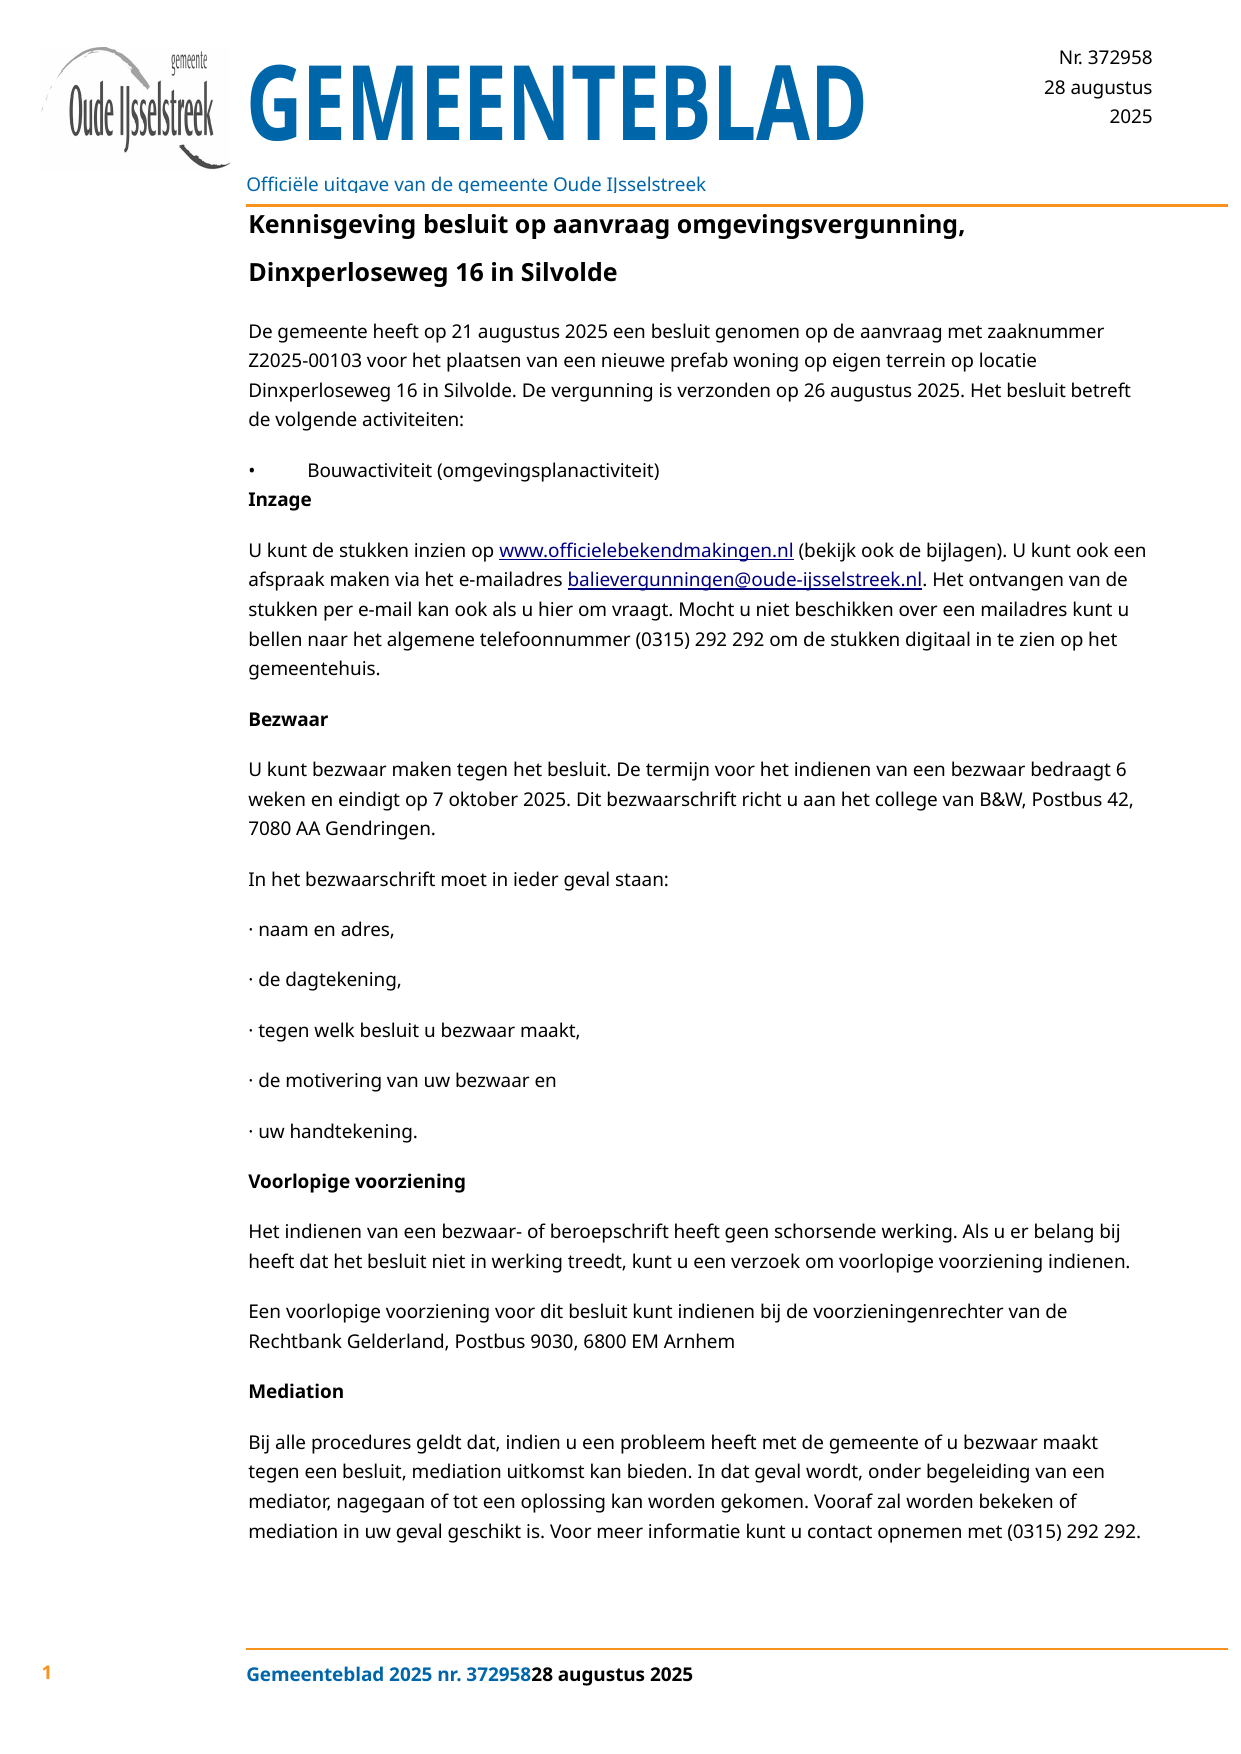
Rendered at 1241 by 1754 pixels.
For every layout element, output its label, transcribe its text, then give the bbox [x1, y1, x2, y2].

picture [41, 47, 231, 172]
text · de motivering van uw bezwaar en [248, 1067, 1152, 1093]
text Bij alle procedures geldt dat, indien u een probleem heeft met de gemeente of u bezwaar maakt tegen een besluit, mediation uitkomst kan bieden. In dat geval wordt, onder begeleiding van een mediator, nagegaan of tot een oplossing kan worden gekomen. Vooraf zal worden bekeken of mediation in uw geval geschikt is. Voor meer informatie kunt u contact opnemen met (0315) 292 292. [248, 1429, 1152, 1544]
text De gemeente heeft op 21 augustus 2025 een besluit genomen op de aanvraag met zaaknummer Z2025-00103 voor het plaatsen van een nieuwe prefab woning op eigen terrein op locatie Dinxperloseweg 16 in Silvolde. De vergunning is verzonden op 26 augustus 2025. Het besluit betreft de volgende activiteiten: [248, 318, 1152, 432]
text In het bezwaarschrift moet in ieder geval staan: [248, 866, 1152, 892]
text Bezwaar [248, 706, 1152, 732]
text U kunt bezwaar maken tegen het besluit. De termijn voor het indienen van een bezwaar bedraagt 6 weken en eindigt op 7 oktober 2025. Dit bezwaarschrift richt u aan het college van B&W, Postbus 42, 7080 AA Gendringen. [248, 756, 1152, 841]
text Een voorlopige voorziening voor dit besluit kunt indienen bij de voorzieningenrechter van de Rechtbank Gelderland, Postbus 9030, 6800 EM Arnhem [248, 1299, 1152, 1354]
text U kunt de stukken inzien op www.officielebekendmakingen.nl (bekijk ook de bijlagen). U kunt ook een afspraak maken via het e-mailadres balievergunningen@oude-ijsselstreek.nl. Het ontvangen van de stukken per e-mail kan ook als u hier om vraagt. Mocht u niet beschikken over een mailadres kunt u bellen naar het algemene telefoonnummer (0315) 292 292 om de stukken digitaal in te zien op het gemeentehuis. [248, 537, 1152, 681]
text · tegen welk besluit u bezwaar maakt, [248, 1017, 1152, 1043]
text · de dagtekening, [248, 967, 1152, 992]
text Het indienen van een bezwaar- of beroepschrift heeft geen schorsende werking. Als u er belang bij heeft dat het besluit niet in werking treedt, kunt u een verzoek om voorlopige voorziening indienen. [248, 1219, 1152, 1274]
text · naam en adres, [248, 916, 1152, 942]
list Bouwactiviteit (omgevingsplanactiviteit) [248, 457, 1152, 483]
text Kennisgeving besluit op aanvraag omgevingsvergunning, Dinxperloseweg 16 in Silvolde [248, 207, 1152, 288]
text · uw handtekening. [248, 1118, 1152, 1144]
text Inzage [248, 487, 1152, 512]
text Mediation [248, 1379, 1152, 1404]
text Voorlopige voorziening [248, 1168, 1152, 1194]
